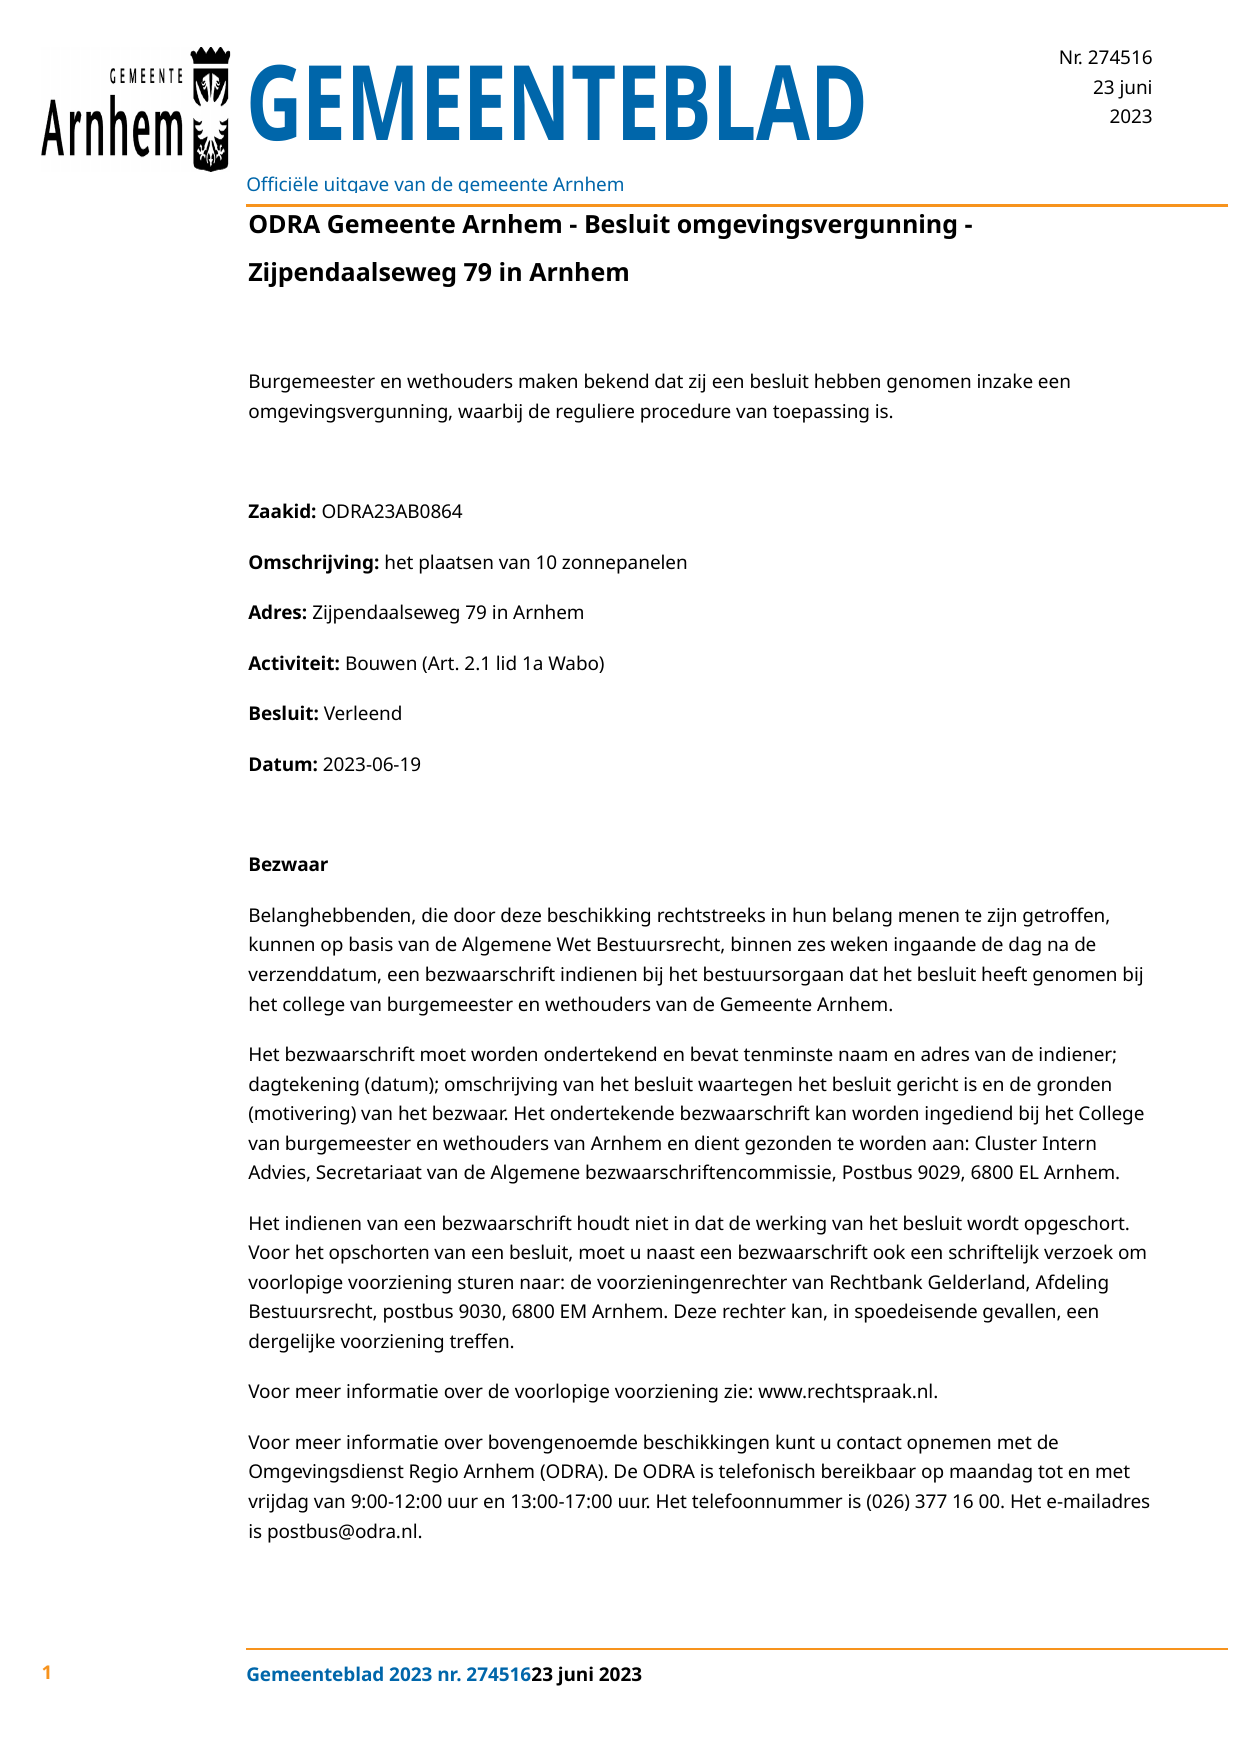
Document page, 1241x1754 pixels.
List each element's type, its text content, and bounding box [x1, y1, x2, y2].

text Voor meer informatie over bovengenoemde beschikkingen kunt u contact opnemen met de Omgevingsdienst Regio Arnhem (ODRA). De ODRA is telefonisch bereikbaar op maandag tot en met vrijdag van 9:00-12:00 uur en 13:00-17:00 uur. Het telefoonnummer is (026) 377 16 00. Het e-mailadres is postbus@odra.nl. [248, 1429, 1152, 1544]
text Het indienen van een bezwaarschrift houdt niet in dat de werking van het besluit wordt opgeschort. Voor het opschorten van een besluit, moet u naast een bezwaarschrift ook een schriftelijk verzoek om voorlopige voorziening sturen naar: de voorzieningenrechter van Rechtbank Gelderland, Afdeling Bestuursrecht, postbus 9030, 6800 EM Arnhem. Deze rechter kan, in spoedeisende gevallen, een dergelijke voorziening treffen. [248, 1210, 1152, 1354]
text Activiteit: Bouwen (Art. 2.1 lid 1a Wabo) [248, 650, 1152, 676]
text Zaakid: ODRA23AB0864 [248, 499, 1152, 524]
text Datum: 2023-06-19 [248, 751, 1152, 777]
text Belanghebbenden, die door deze beschikking rechtstreeks in hun belang menen te zijn getroffen, kunnen op basis van de Algemene Wet Bestuursrecht, binnen zes weken ingaande de dag na de verzenddatum, een bezwaarschrift indienen bij het bestuursorgaan dat het besluit heeft genomen bij het college van burgemeester en wethouders van de Gemeente Arnhem. [248, 902, 1152, 1017]
picture [41, 47, 231, 172]
text Bezwaar [248, 852, 1152, 877]
text Omschrijving: het plaatsen van 10 zonnepanelen [248, 549, 1152, 575]
text Besluit: Verleend [248, 700, 1152, 726]
text Voor meer informatie over de voorlopige voorziening zie: www.rechtspraak.nl. [248, 1379, 1152, 1404]
text Het bezwaarschrift moet worden ondertekend en bevat tenminste naam en adres van de indiener; dagtekening (datum); omschrijving van het besluit waartegen het besluit gericht is en de gronden (motivering) van het bezwaar. Het ondertekende bezwaarschrift kan worden ingediend bij het College van burgemeester en wethouders van Arnhem en dient gezonden te worden aan: Cluster Intern Advies, Secretariaat van de Algemene bezwaarschriftencommissie, Postbus 9029, 6800 EL Arnhem. [248, 1041, 1152, 1185]
text Adres: Zijpendaalseweg 79 in Arnhem [248, 599, 1152, 625]
text Burgemeester en wethouders maken bekend dat zij een besluit hebben genomen inzake een omgevingsvergunning, waarbij de reguliere procedure van toepassing is. [248, 368, 1152, 424]
text ODRA Gemeente Arnhem - Besluit omgevingsvergunning - Zijpendaalseweg 79 in Arnhem [248, 207, 1152, 288]
